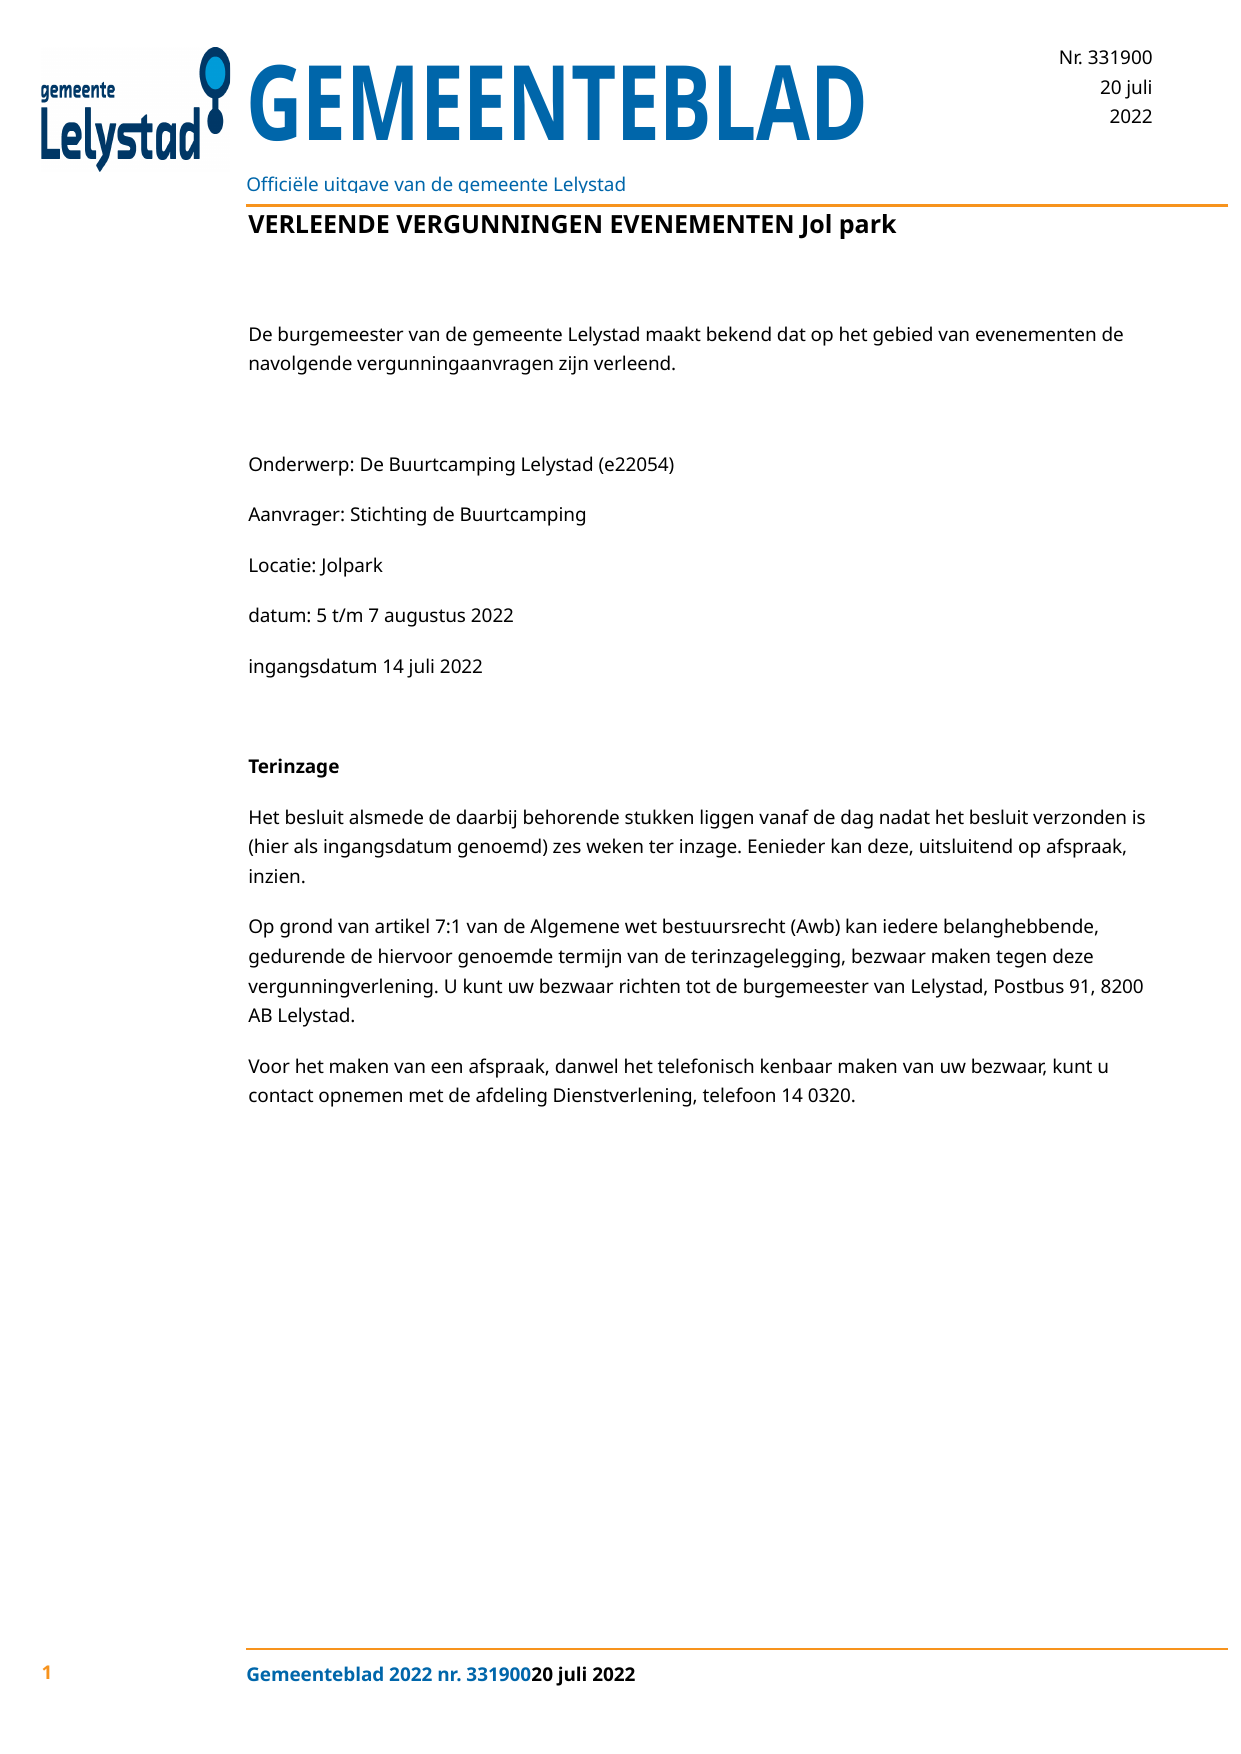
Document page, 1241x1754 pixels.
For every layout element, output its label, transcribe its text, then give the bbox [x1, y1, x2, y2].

text ingangsdatum 14 juli 2022 [248, 653, 1152, 678]
text De burgemeester van de gemeente Lelystad maakt bekend dat op het gebied van evenementen de navolgende vergunningaanvragen zijn verleend. [248, 321, 1152, 376]
text Terinzage [248, 754, 1152, 779]
text Onderwerp: De Buurtcamping Lelystad (e22054) [248, 451, 1152, 477]
text datum: 5 t/m 7 augustus 2022 [248, 602, 1152, 628]
text Locatie: Jolpark [248, 552, 1152, 578]
text Aanvrager: Stichting de Buurtcamping [248, 502, 1152, 527]
text Voor het maken van een afspraak, danwel het telefonisch kenbaar maken van uw bezwaar, kunt u contact opnemen met de afdeling Dienstverlening, telefoon 14 0320. [248, 1053, 1152, 1108]
text VERLEENDE VERGUNNINGEN EVENEMENTEN Jol park [248, 207, 1152, 241]
text Op grond van artikel 7:1 van de Algemene wet bestuursrecht (Awb) kan iedere belanghebbende, gedurende de hiervoor genoemde termijn van de terinzagelegging, bezwaar maken tegen deze vergunningverlening. U kunt uw bezwaar richten tot de burgemeester van Lelystad, Postbus 91, 8200 AB Lelystad. [248, 914, 1152, 1028]
picture [41, 47, 231, 172]
text Het besluit alsmede de daarbij behorende stukken liggen vanaf de dag nadat het besluit verzonden is (hier als ingangsdatum genoemd) zes weken ter inzage. Eenieder kan deze, uitsluitend op afspraak, inzien. [248, 804, 1152, 889]
